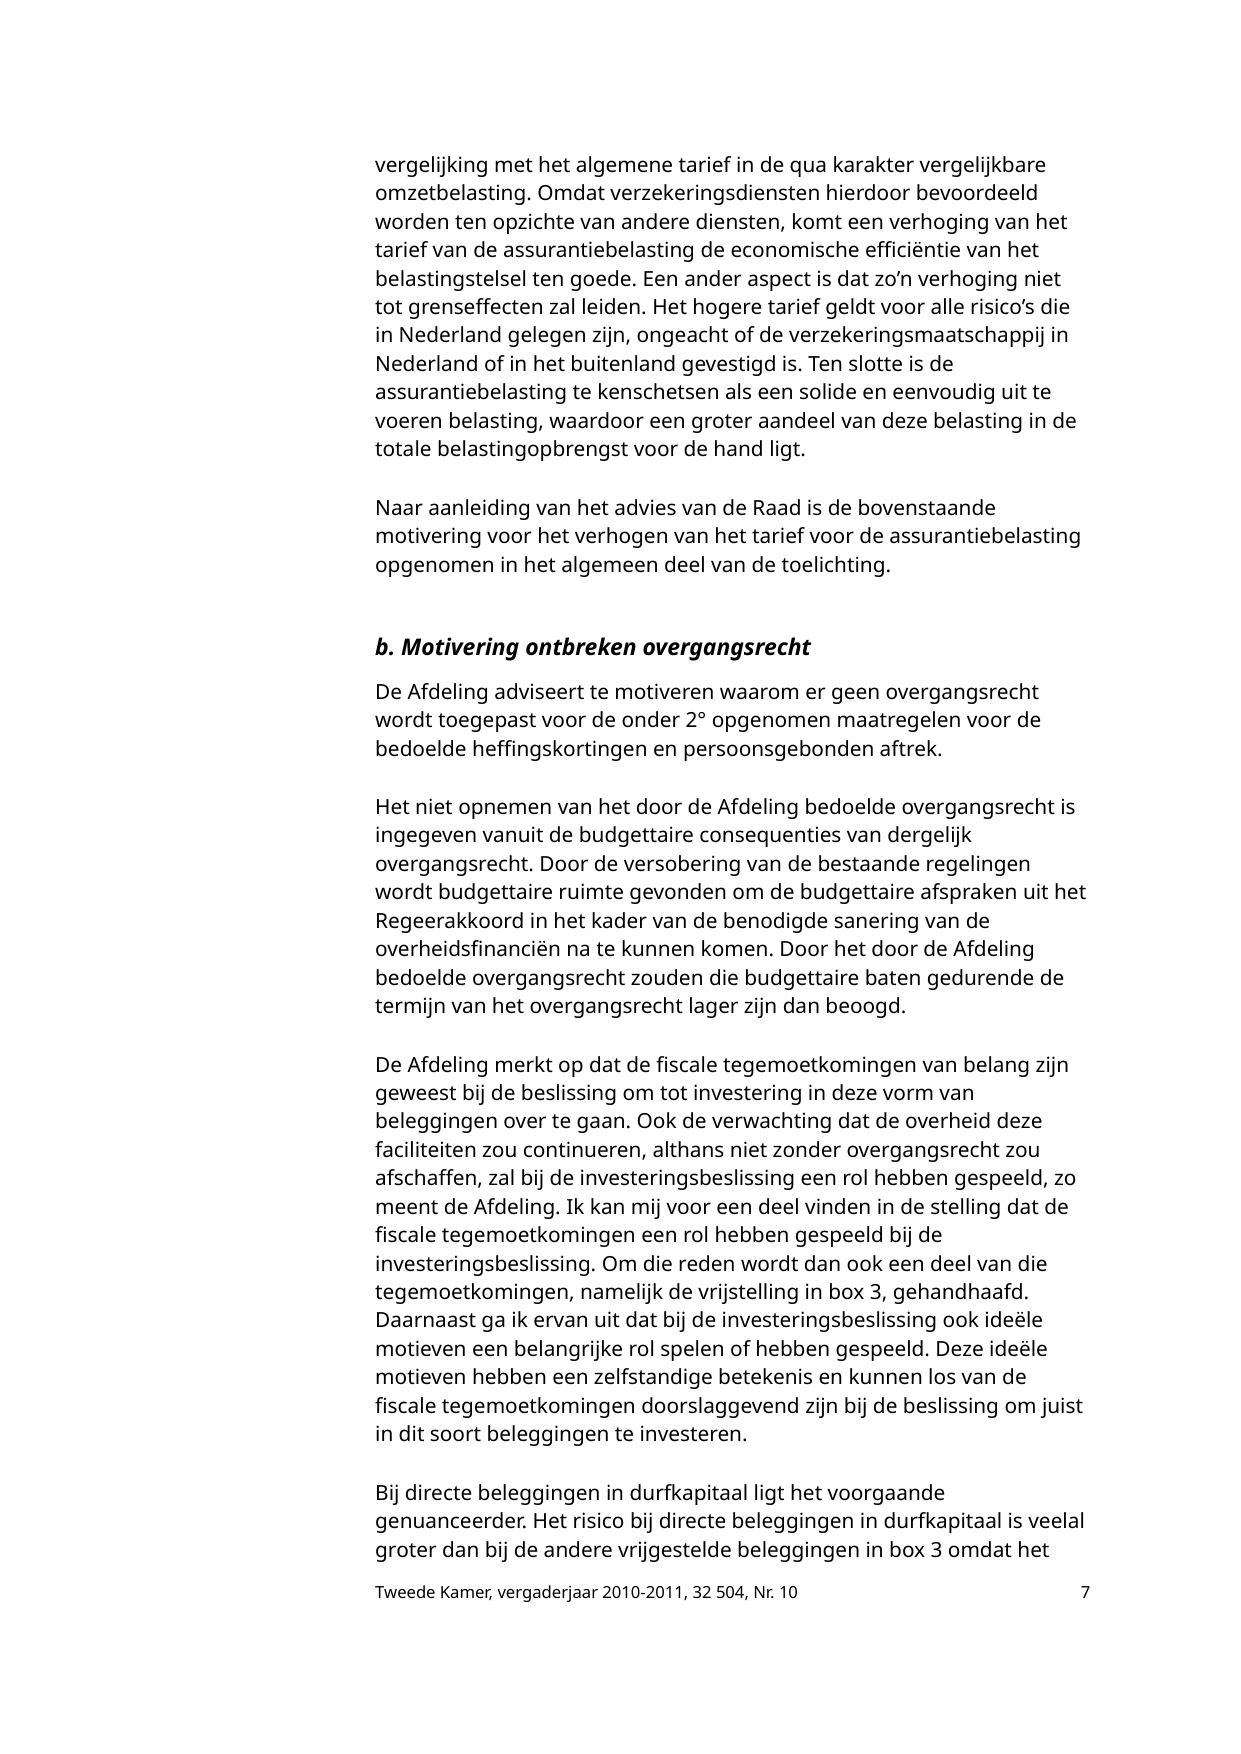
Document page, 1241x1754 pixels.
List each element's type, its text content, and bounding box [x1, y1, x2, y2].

text De Afdeling merkt op dat de fiscale tegemoetkomingen van belang zijn geweest bij de beslissing om tot investering in deze vorm van beleggingen over te gaan. Ook de verwachting dat de overheid deze faciliteiten zou continueren, althans niet zonder overgangsrecht zou afschaffen, zal bij de investeringsbeslissing een rol hebben gespeeld, zo meent de Afdeling. Ik kan mij voor een deel vinden in de stelling dat de fiscale tegemoetkomingen een rol hebben gespeeld bij de investeringsbeslissing. Om die reden wordt dan ook een deel van die tegemoetkomingen, namelijk de vrijstelling in box 3, gehandhaafd. Daarnaast ga ik ervan uit dat bij de investeringsbeslissing ook ideële motieven een belangrijke rol spelen of hebben gespeeld. Deze ideële motieven hebben een zelfstandige betekenis en kunnen los van de fiscale tegemoetkomingen doorslaggevend zijn bij de beslissing om juist in dit soort beleggingen te investeren. [375, 1050, 1090, 1448]
text Naar aanleiding van het advies van de Raad is de bovenstaande motivering voor het verhogen van het tarief voor de assurantiebelasting opgenomen in het algemeen deel van de toelichting. [375, 493, 1090, 578]
text Bij directe beleggingen in durfkapitaal ligt het voorgaande genuanceerder. Het risico bij directe beleggingen in durfkapitaal is veelal groter dan bij de andere vrijgestelde beleggingen in box 3 omdat het [375, 1478, 1090, 1563]
text Het niet opnemen van het door de Afdeling bedoelde overgangsrecht is ingegeven vanuit de budgettaire consequenties van dergelijk overgangsrecht. Door de versobering van de bestaande regelingen wordt budgettaire ruimte gevonden om de budgettaire afspraken uit het Regeerakkoord in het kader van de benodigde sanering van de overheidsfinanciën na te kunnen komen. Door het door de Afdeling bedoelde overgangsrecht zouden die budgettaire baten gedurende de termijn van het overgangsrecht lager zijn dan beoogd. [375, 792, 1090, 1020]
text De Afdeling adviseert te motiveren waarom er geen overgangsrecht wordt toegepast voor de onder 2° opgenomen maatregelen voor de bedoelde heffingskortingen en persoonsgebonden aftrek. [375, 677, 1090, 762]
text vergelijking met het algemene tarief in de qua karakter vergelijkbare omzetbelasting. Omdat verzekeringsdiensten hierdoor bevoordeeld worden ten opzichte van andere diensten, komt een verhoging van het tarief van de assurantiebelasting de economische efficiëntie van het belastingstelsel ten goede. Een ander aspect is dat zo’n verhoging niet tot grenseffecten zal leiden. Het hogere tarief geldt voor alle risico’s die in Nederland gelegen zijn, ongeacht of de verzekeringsmaatschappij in Nederland of in het buitenland gevestigd is. Ten slotte is de assurantiebelasting te kenschetsen als een solide en eenvoudig uit te voeren belasting, waardoor een groter aandeel van deze belasting in de totale belastingopbrengst voor de hand ligt. [375, 150, 1090, 463]
subtitle b. Motivering ontbreken overgangsrecht [375, 631, 1090, 662]
